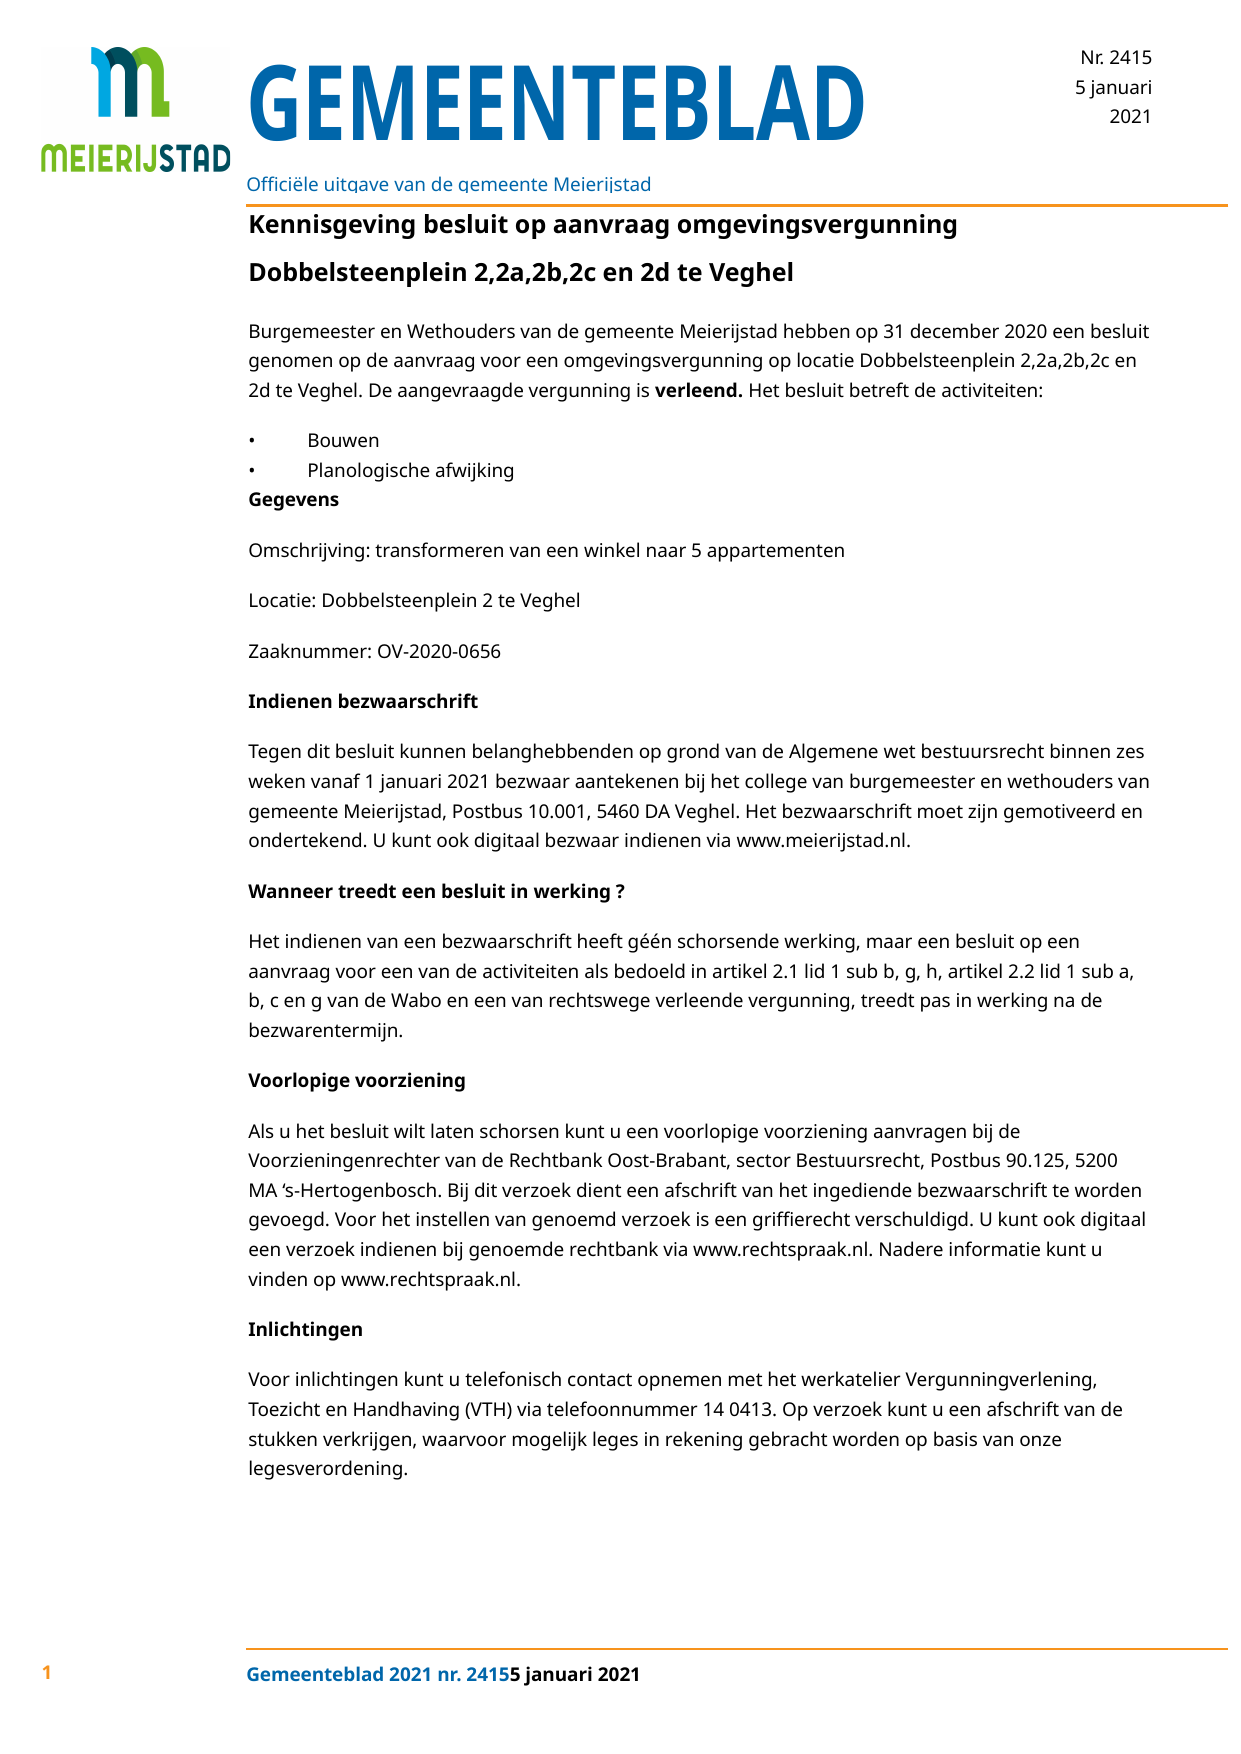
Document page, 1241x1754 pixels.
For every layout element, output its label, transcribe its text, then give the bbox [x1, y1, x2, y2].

list Planologische afwijking [248, 457, 1152, 483]
list Bouwen [248, 427, 1152, 453]
text Als u het besluit wilt laten schorsen kunt u een voorlopige voorziening aanvragen bij de Voorzieningenrechter van de Rechtbank Oost-Brabant, sector Bestuursrecht, Postbus 90.125, 5200 MA ‘s-Hertogenbosch. Bij dit verzoek dient een afschrift van het ingediende bezwaarschrift te worden gevoegd. Voor het instellen van genoemd verzoek is een griffierecht verschuldigd. U kunt ook digitaal een verzoek indienen bij genoemde rechtbank via www.rechtspraak.nl. Nadere informatie kunt u vinden op www.rechtspraak.nl. [248, 1118, 1152, 1292]
text Locatie: Dobbelsteenplein 2 te Veghel [248, 587, 1152, 613]
text Kennisgeving besluit op aanvraag omgevingsvergunning Dobbelsteenplein 2,2a,2b,2c en 2d te Veghel [248, 207, 1152, 288]
text Het indienen van een bezwaarschrift heeft géén schorsende werking, maar een besluit op een aanvraag voor een van de activiteiten als bedoeld in artikel 2.1 lid 1 sub b, g, h, artikel 2.2 lid 1 sub a, b, c en g van de Wabo en een van rechtswege verleende vergunning, treedt pas in werking na de bezwarentermijn. [248, 928, 1152, 1043]
text Zaaknummer: OV-2020-0656 [248, 638, 1152, 664]
text Voor inlichtingen kunt u telefonisch contact opnemen met het werkatelier Vergunningverlening, Toezicht en Handhaving (VTH) via telefoonnummer 14 0413. Op verzoek kunt u een afschrift van de stukken verkrijgen, waarvoor mogelijk leges in rekening gebracht worden op basis van onze legesverordening. [248, 1367, 1152, 1481]
text Wanneer treedt een besluit in werking ? [248, 878, 1152, 904]
text Omschrijving: transformeren van een winkel naar 5 appartementen [248, 537, 1152, 563]
text Gegevens [248, 487, 1152, 512]
text Voorlopige voorziening [248, 1067, 1152, 1093]
text Burgemeester en Wethouders van de gemeente Meierijstad hebben op 31 december 2020 een besluit genomen op de aanvraag voor een omgevingsvergunning op locatie Dobbelsteenplein 2,2a,2b,2c en 2d te Veghel. De aangevraagde vergunning is verleend. Het besluit betreft de activiteiten: [248, 318, 1152, 403]
text Indienen bezwaarschrift [248, 688, 1152, 714]
text Tegen dit besluit kunnen belanghebbenden op grond van de Algemene wet bestuursrecht binnen zes weken vanaf 1 januari 2021 bezwaar aantekenen bij het college van burgemeester en wethouders van gemeente Meierijstad, Postbus 10.001, 5460 DA Veghel. Het bezwaarschrift moet zijn gemotiveerd en ondertekend. U kunt ook digitaal bezwaar indienen via www.meierijstad.nl. [248, 739, 1152, 853]
picture [41, 47, 231, 172]
text Inlichtingen [248, 1316, 1152, 1342]
